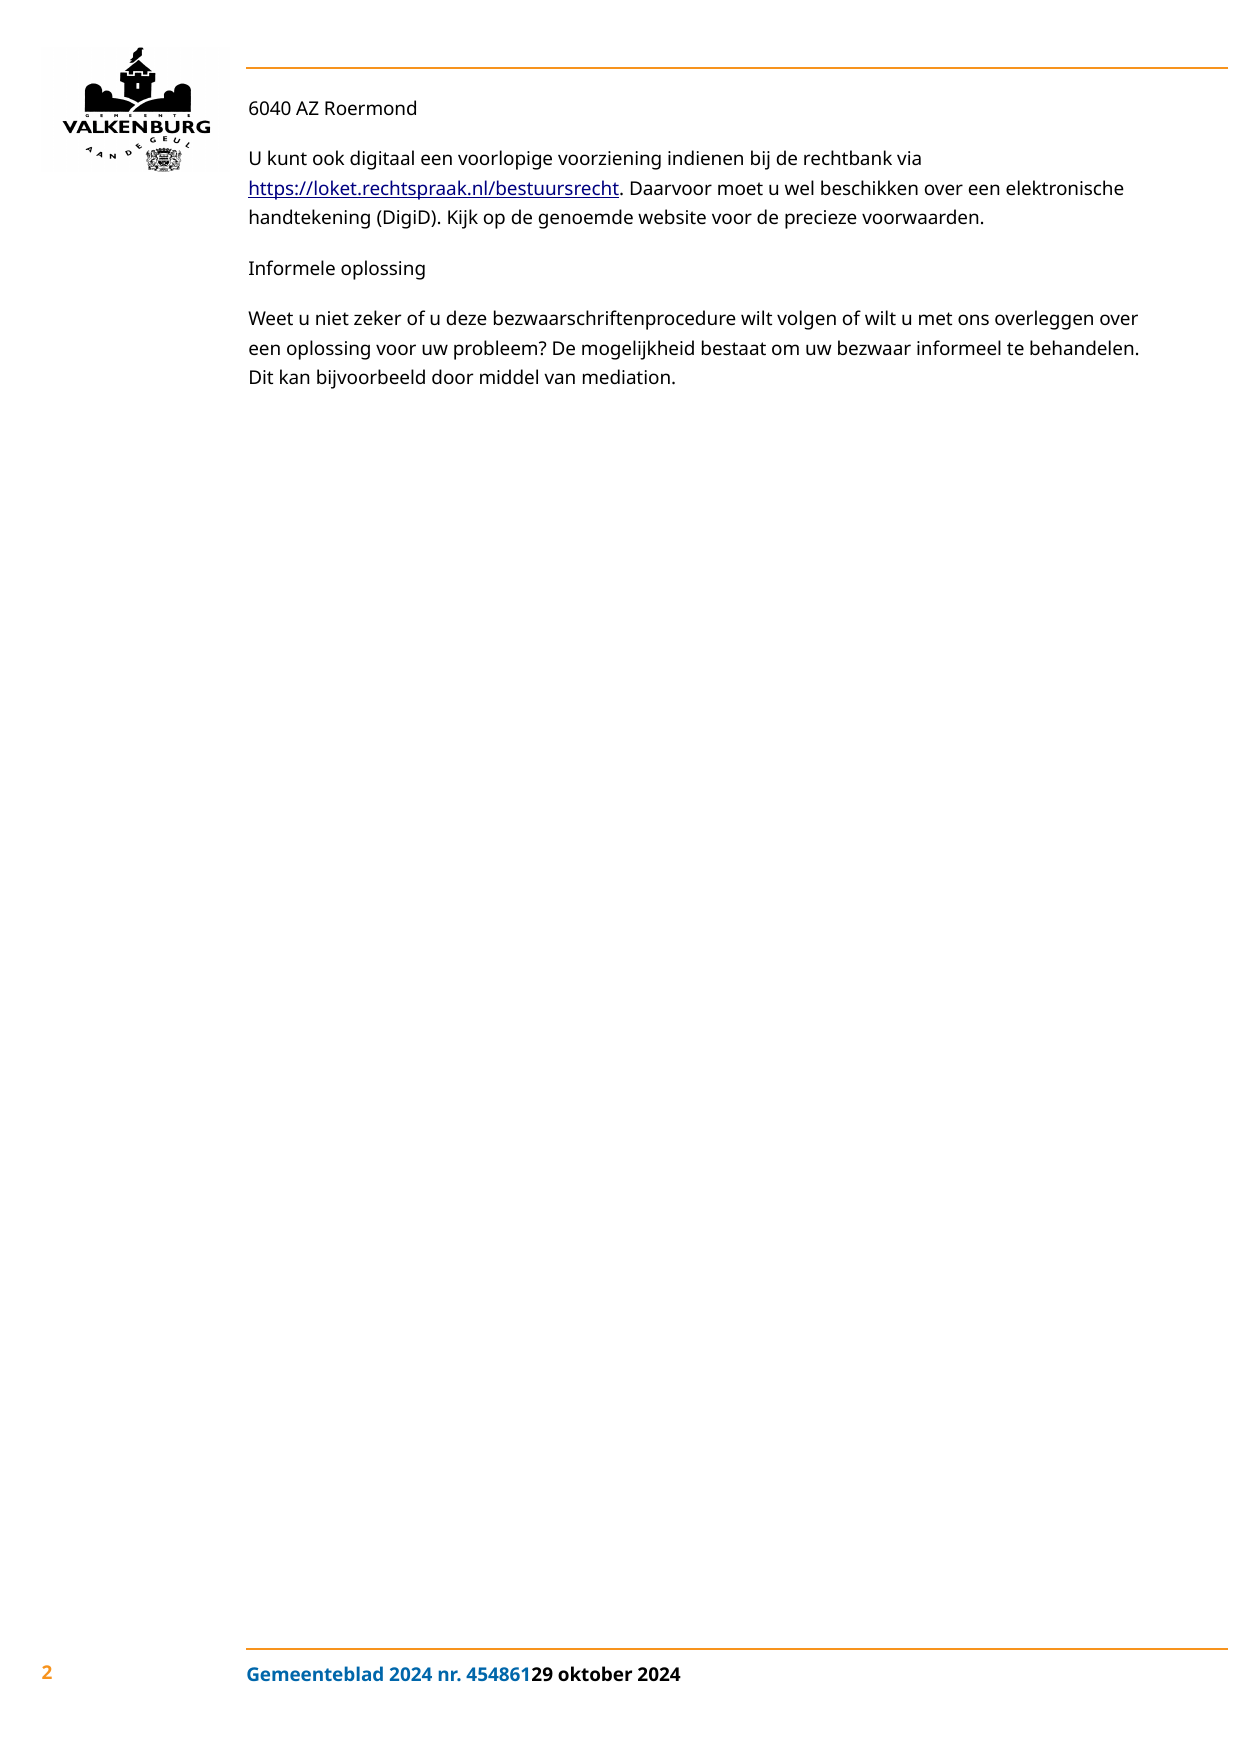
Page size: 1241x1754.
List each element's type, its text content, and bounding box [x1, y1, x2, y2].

text Weet u niet zeker of u deze bezwaarschriftenprocedure wilt volgen of wilt u met ons overleggen over een oplossing voor uw probleem? De mogelijkheid bestaat om uw bezwaar informeel te behandelen. Dit kan bijvoorbeeld door middel van mediation. [248, 305, 1152, 390]
text Informele oplossing [248, 255, 1152, 281]
text 6040 AZ Roermond [248, 95, 1152, 121]
picture [41, 47, 231, 172]
text U kunt ook digitaal een voorlopige voorziening indienen bij de rechtbank via https://loket.rechtspraak.nl/bestuursrecht. Daarvoor moet u wel beschikken over een elektronische handtekening (DigiD). Kijk op de genoemde website voor de precieze voorwaarden. [248, 145, 1152, 230]
